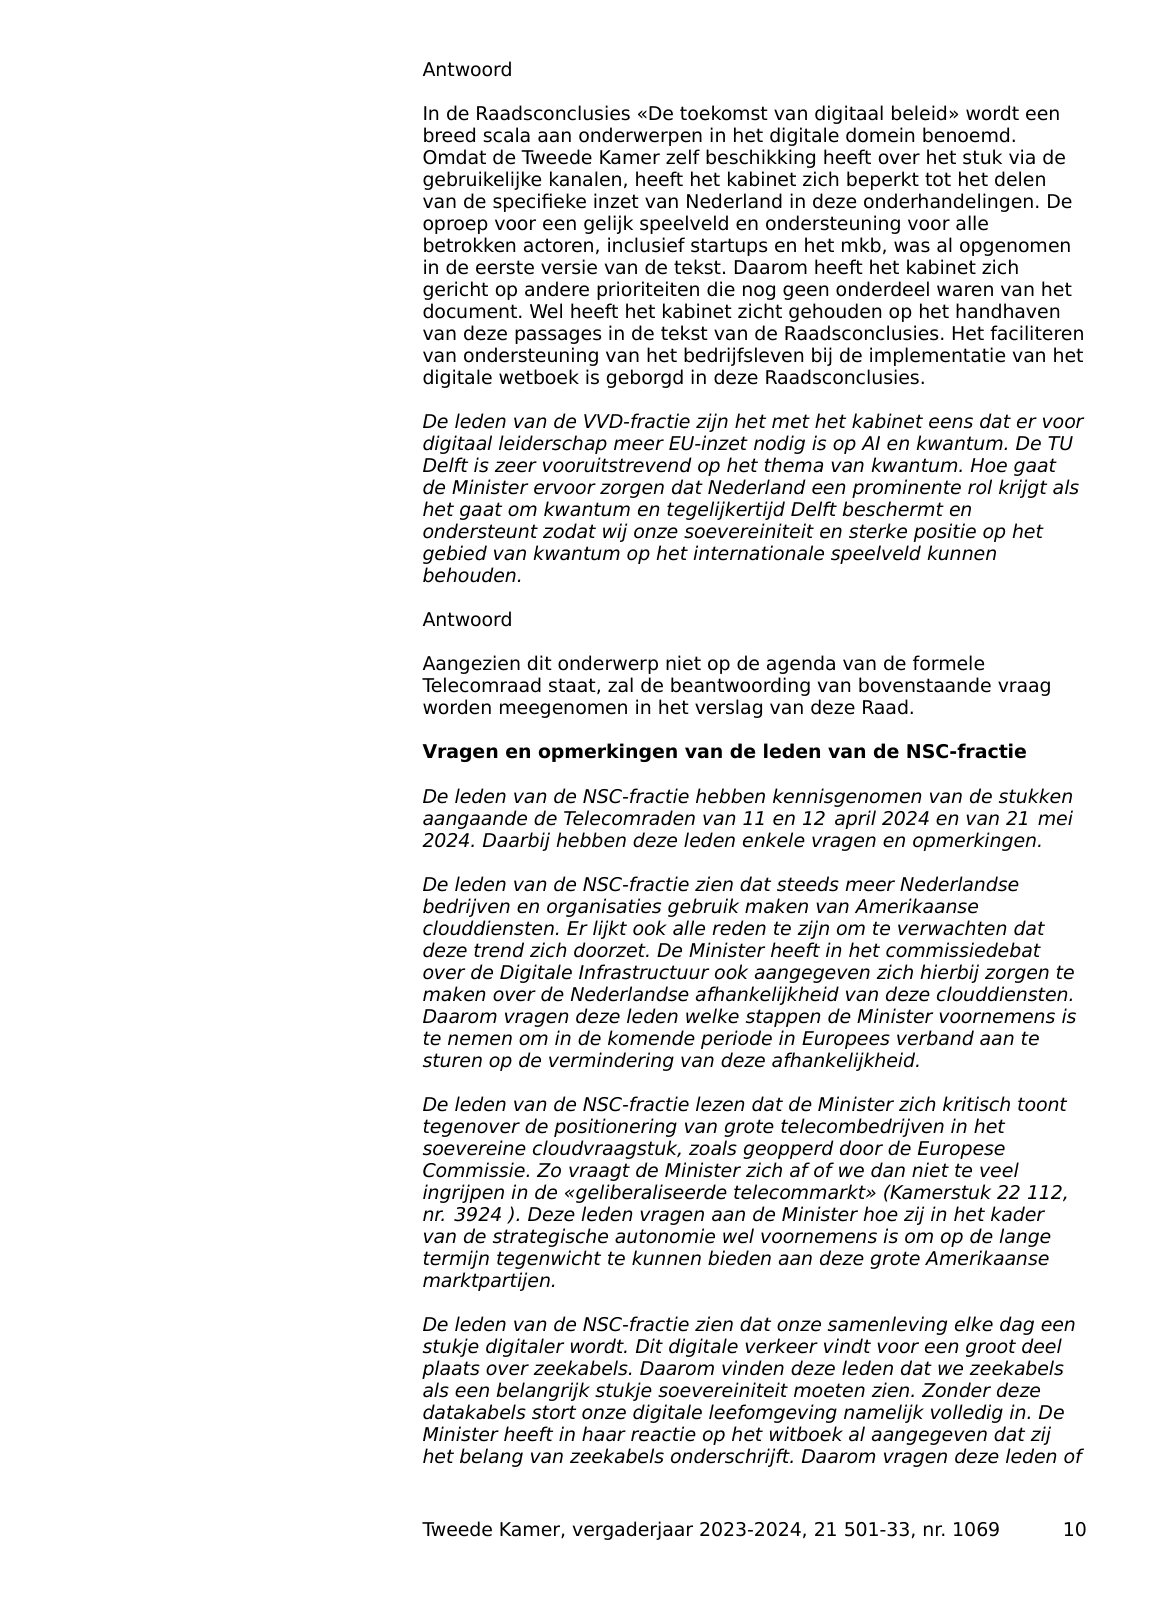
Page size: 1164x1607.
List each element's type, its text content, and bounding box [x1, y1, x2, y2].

text Aangezien dit onderwerp niet op de agenda van de formele Telecomraad staat, zal de beantwoording van bovenstaande vraag worden meegenomen in het verslag van deze Raad. [422, 653, 1087, 719]
text De leden van de NSC-fractie hebben kennisgenomen van de stukken aangaande de Telecomraden van 11 en 12 april 2024 en van 21 mei 2024. Daarbij hebben deze leden enkele vragen en opmerkingen. [422, 786, 1087, 852]
subtitle Antwoord [422, 59, 1087, 81]
text De leden van de NSC-fractie zien dat steeds meer Nederlandse bedrijven en organisaties gebruik maken van Amerikaanse clouddiensten. Er lijkt ook alle reden te zijn om te verwachten dat deze trend zich doorzet. De Minister heeft in het commissiedebat over de Digitale Infrastructuur ook aangegeven zich hierbij zorgen te maken over de Nederlandse afhankelijkheid van deze clouddiensten. Daarom vragen deze leden welke stappen de Minister voornemens is te nemen om in de komende periode in Europees verband aan te sturen op de vermindering van deze afhankelijkheid. [422, 874, 1087, 1072]
text De leden van de NSC-fractie lezen dat de Minister zich kritisch toont tegenover de positionering van grote telecombedrijven in het soevereine cloudvraagstuk, zoals geopperd door de Europese Commissie. Zo vraagt de Minister zich af of we dan niet te veel ingrijpen in de «geliberaliseerde telecommarkt» (Kamerstuk 22 112, nr. 3924 ). Deze leden vragen aan de Minister hoe zij in het kader van de strategische autonomie wel voornemens is om op de lange termijn tegenwicht te kunnen bieden aan deze grote Amerikaanse marktpartijen. [422, 1094, 1087, 1292]
subtitle Vragen en opmerkingen van de leden van de NSC-fractie [422, 741, 1087, 763]
text In de Raadsconclusies «De toekomst van digitaal beleid» wordt een breed scala aan onderwerpen in het digitale domein benoemd. Omdat de Tweede Kamer zelf beschikking heeft over het stuk via de gebruikelijke kanalen, heeft het kabinet zich beperkt tot het delen van de specifieke inzet van Nederland in deze onderhandelingen. De oproep voor een gelijk speelveld en ondersteuning voor alle betrokken actoren, inclusief startups en het mkb, was al opgenomen in de eerste versie van de tekst. Daarom heeft het kabinet zich gericht op andere prioriteiten die nog geen onderdeel waren van het document. Wel heeft het kabinet zicht gehouden op het handhaven van deze passages in de tekst van de Raadsconclusies. Het faciliteren van ondersteuning van het bedrijfsleven bij de implementatie van het digitale wetboek is geborgd in deze Raadsconclusies. [422, 103, 1087, 389]
subtitle Antwoord [422, 609, 1087, 631]
text De leden van de VVD-fractie zijn het met het kabinet eens dat er voor digitaal leiderschap meer EU-inzet nodig is op AI en kwantum. De TU Delft is zeer vooruitstrevend op het thema van kwantum. Hoe gaat de Minister ervoor zorgen dat Nederland een prominente rol krijgt als het gaat om kwantum en tegelijkertijd Delft beschermt en ondersteunt zodat wij onze soevereiniteit en sterke positie op het gebied van kwantum op het internationale speelveld kunnen behouden. [422, 411, 1087, 587]
text De leden van de NSC-fractie zien dat onze samenleving elke dag een stukje digitaler wordt. Dit digitale verkeer vindt voor een groot deel plaats over zeekabels. Daarom vinden deze leden dat we zeekabels als een belangrijk stukje soevereiniteit moeten zien. Zonder deze datakabels stort onze digitale leefomgeving namelijk volledig in. De Minister heeft in haar reactie op het witboek al aangegeven dat zij het belang van zeekabels onderschrijft. Daarom vragen deze leden of [422, 1314, 1087, 1468]
